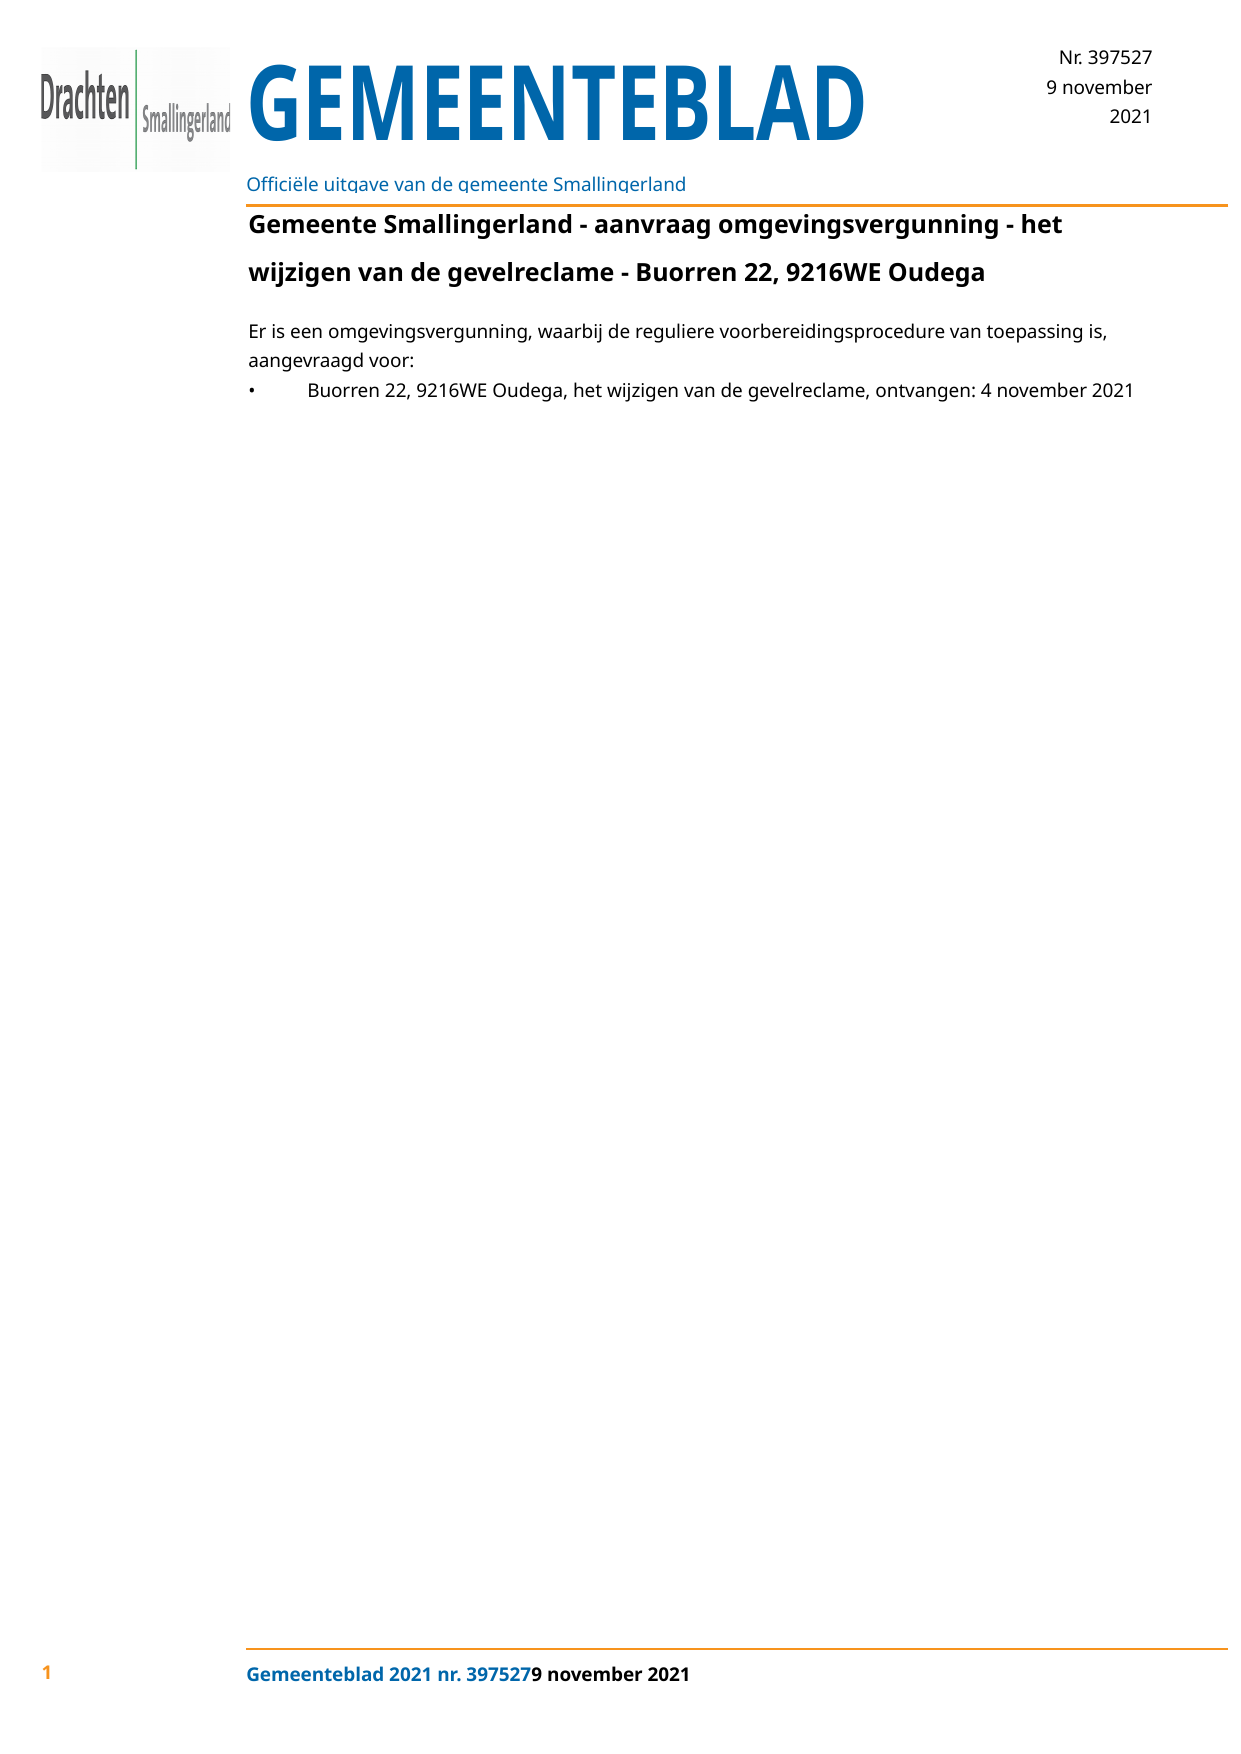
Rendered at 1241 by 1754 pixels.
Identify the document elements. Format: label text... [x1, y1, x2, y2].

list Buorren 22, 9216WE Oudega, het wijzigen van de gevelreclame, ontvangen: 4 november 2021 [248, 377, 1152, 403]
text Er is een omgevingsvergunning, waarbij de reguliere voorbereidingsprocedure van toepassing is, aangevraagd voor: [248, 318, 1152, 373]
picture [41, 47, 231, 172]
text Gemeente Smallingerland - aanvraag omgevingsvergunning - het wijzigen van de gevelreclame - Buorren 22, 9216WE Oudega [248, 207, 1152, 288]
